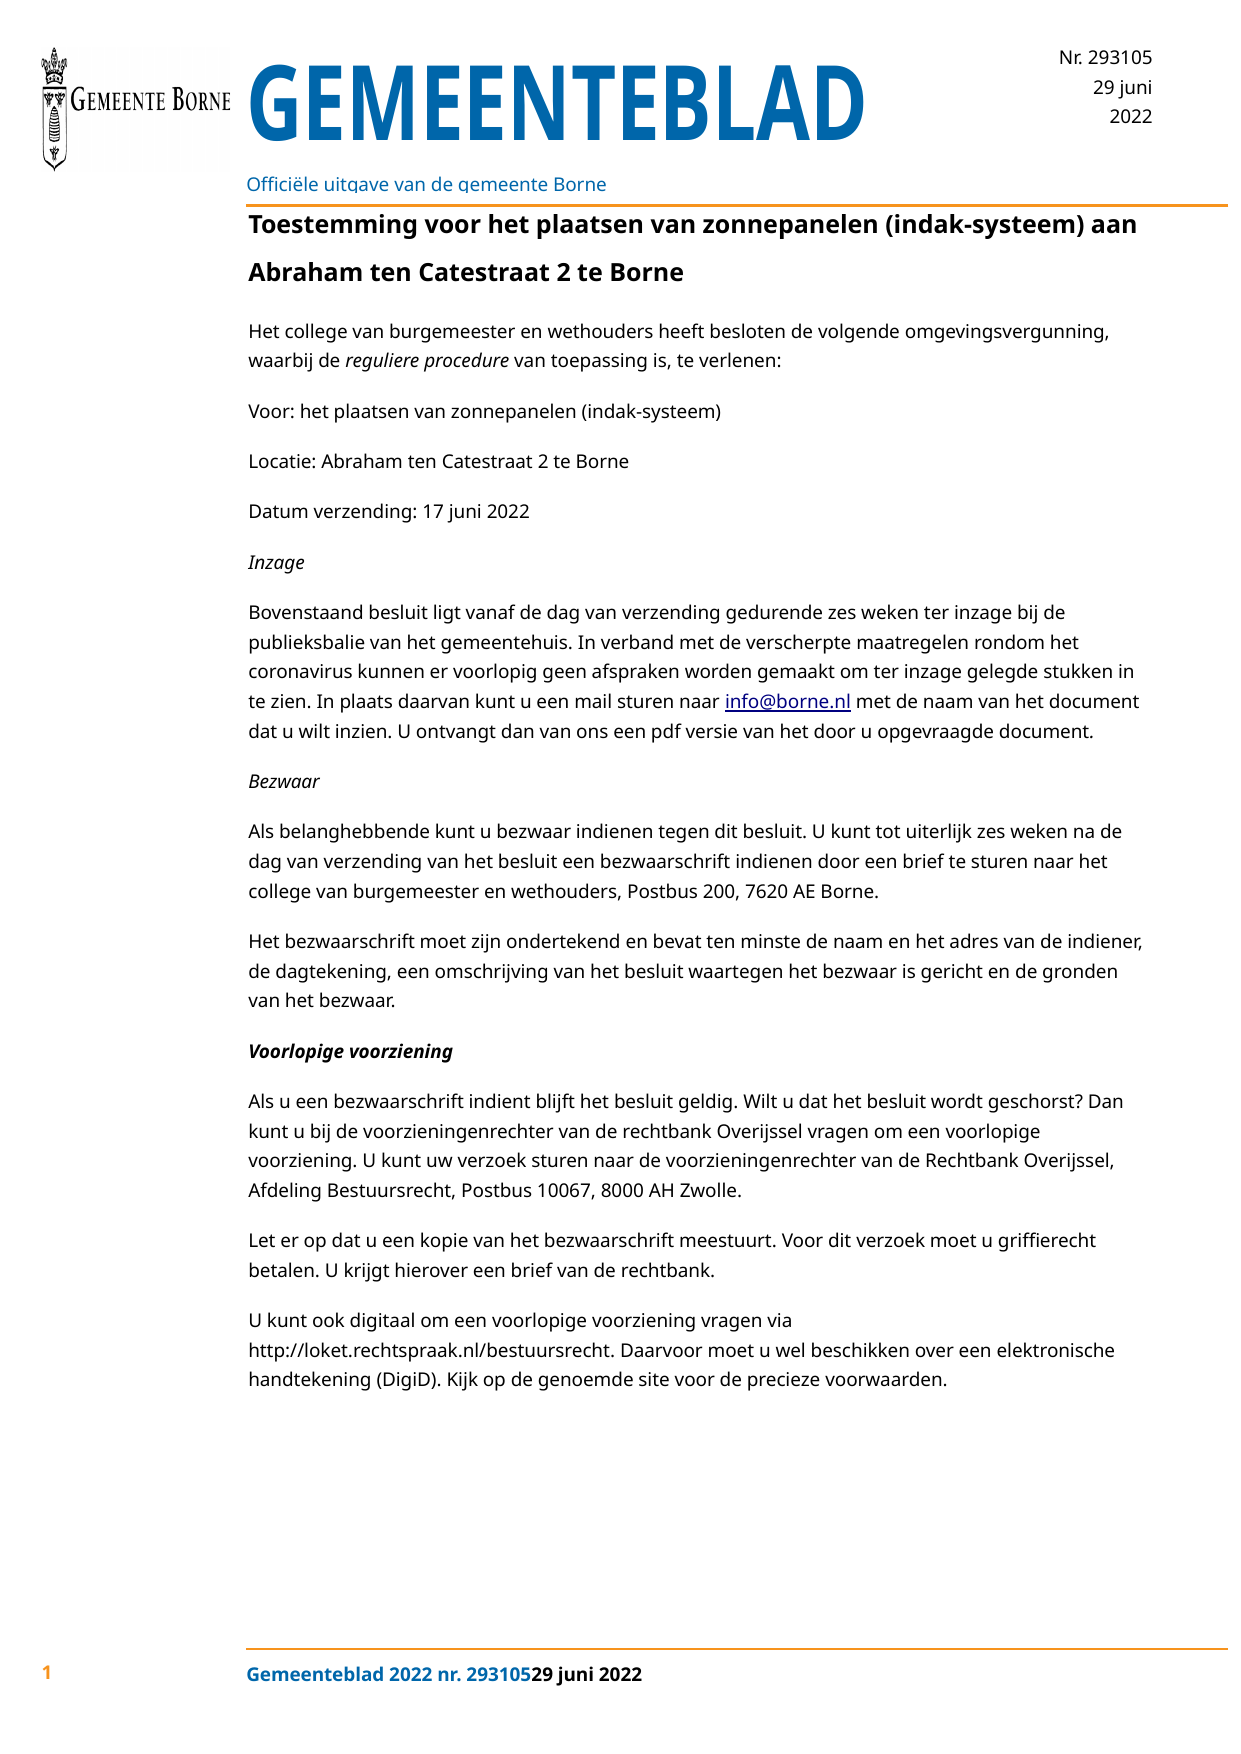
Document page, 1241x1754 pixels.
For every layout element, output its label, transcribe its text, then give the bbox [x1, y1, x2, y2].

text Voor: het plaatsen van zonnepanelen (indak-systeem) [248, 398, 1152, 424]
text Bovenstaand besluit ligt vanaf de dag van verzending gedurende zes weken ter inzage bij de publieksbalie van het gemeentehuis. In verband met de verscherpte maatregelen rondom het coronavirus kunnen er voorlopig geen afspraken worden gemaakt om ter inzage gelegde stukken in te zien. In plaats daarvan kunt u een mail sturen naar info@borne.nl met de naam van het document dat u wilt inzien. U ontvangt dan van ons een pdf versie van het door u opgevraagde document. [248, 599, 1152, 744]
text Het college van burgemeester en wethouders heeft besloten de volgende omgevingsvergunning, waarbij de reguliere procedure van toepassing is, te verlenen: [248, 318, 1152, 373]
text Als u een bezwaarschrift indient blijft het besluit geldig. Wilt u dat het besluit wordt geschorst? Dan kunt u bij de voorzieningenrechter van de rechtbank Overijssel vragen om een voorlopige voorziening. U kunt uw verzoek sturen naar de voorzieningenrechter van de Rechtbank Overijssel, Afdeling Bestuursrecht, Postbus 10067, 8000 AH Zwolle. [248, 1088, 1152, 1203]
text U kunt ook digitaal om een voorlopige voorziening vragen via http://loket.rechtspraak.nl/bestuursrecht. Daarvoor moet u wel beschikken over een elektronische handtekening (DigiD). Kijk op de genoemde site voor de precieze voorwaarden. [248, 1307, 1152, 1392]
text Bezwaar [248, 768, 1152, 794]
text Het bezwaarschrift moet zijn ondertekend en bevat ten minste de naam en het adres van de indiener, de dagtekening, een omschrijving van het besluit waartegen het bezwaar is gericht en de gronden van het bezwaar. [248, 928, 1152, 1013]
text Als belanghebbende kunt u bezwaar indienen tegen dit besluit. U kunt tot uiterlijk zes weken na de dag van verzending van het besluit een bezwaarschrift indienen door een brief te sturen naar het college van burgemeester en wethouders, Postbus 200, 7620 AE Borne. [248, 819, 1152, 904]
text Voorlopige voorziening [248, 1038, 1152, 1064]
text Inzage [248, 549, 1152, 575]
text Locatie: Abraham ten Catestraat 2 te Borne [248, 448, 1152, 474]
text Datum verzending: 17 juni 2022 [248, 499, 1152, 524]
text Let er op dat u een kopie van het bezwaarschrift meestuurt. Voor dit verzoek moet u griffierecht betalen. U krijgt hierover een brief van de rechtbank. [248, 1227, 1152, 1283]
picture [41, 47, 231, 172]
text Toestemming voor het plaatsen van zonnepanelen (indak-systeem) aan Abraham ten Catestraat 2 te Borne [248, 207, 1152, 288]
